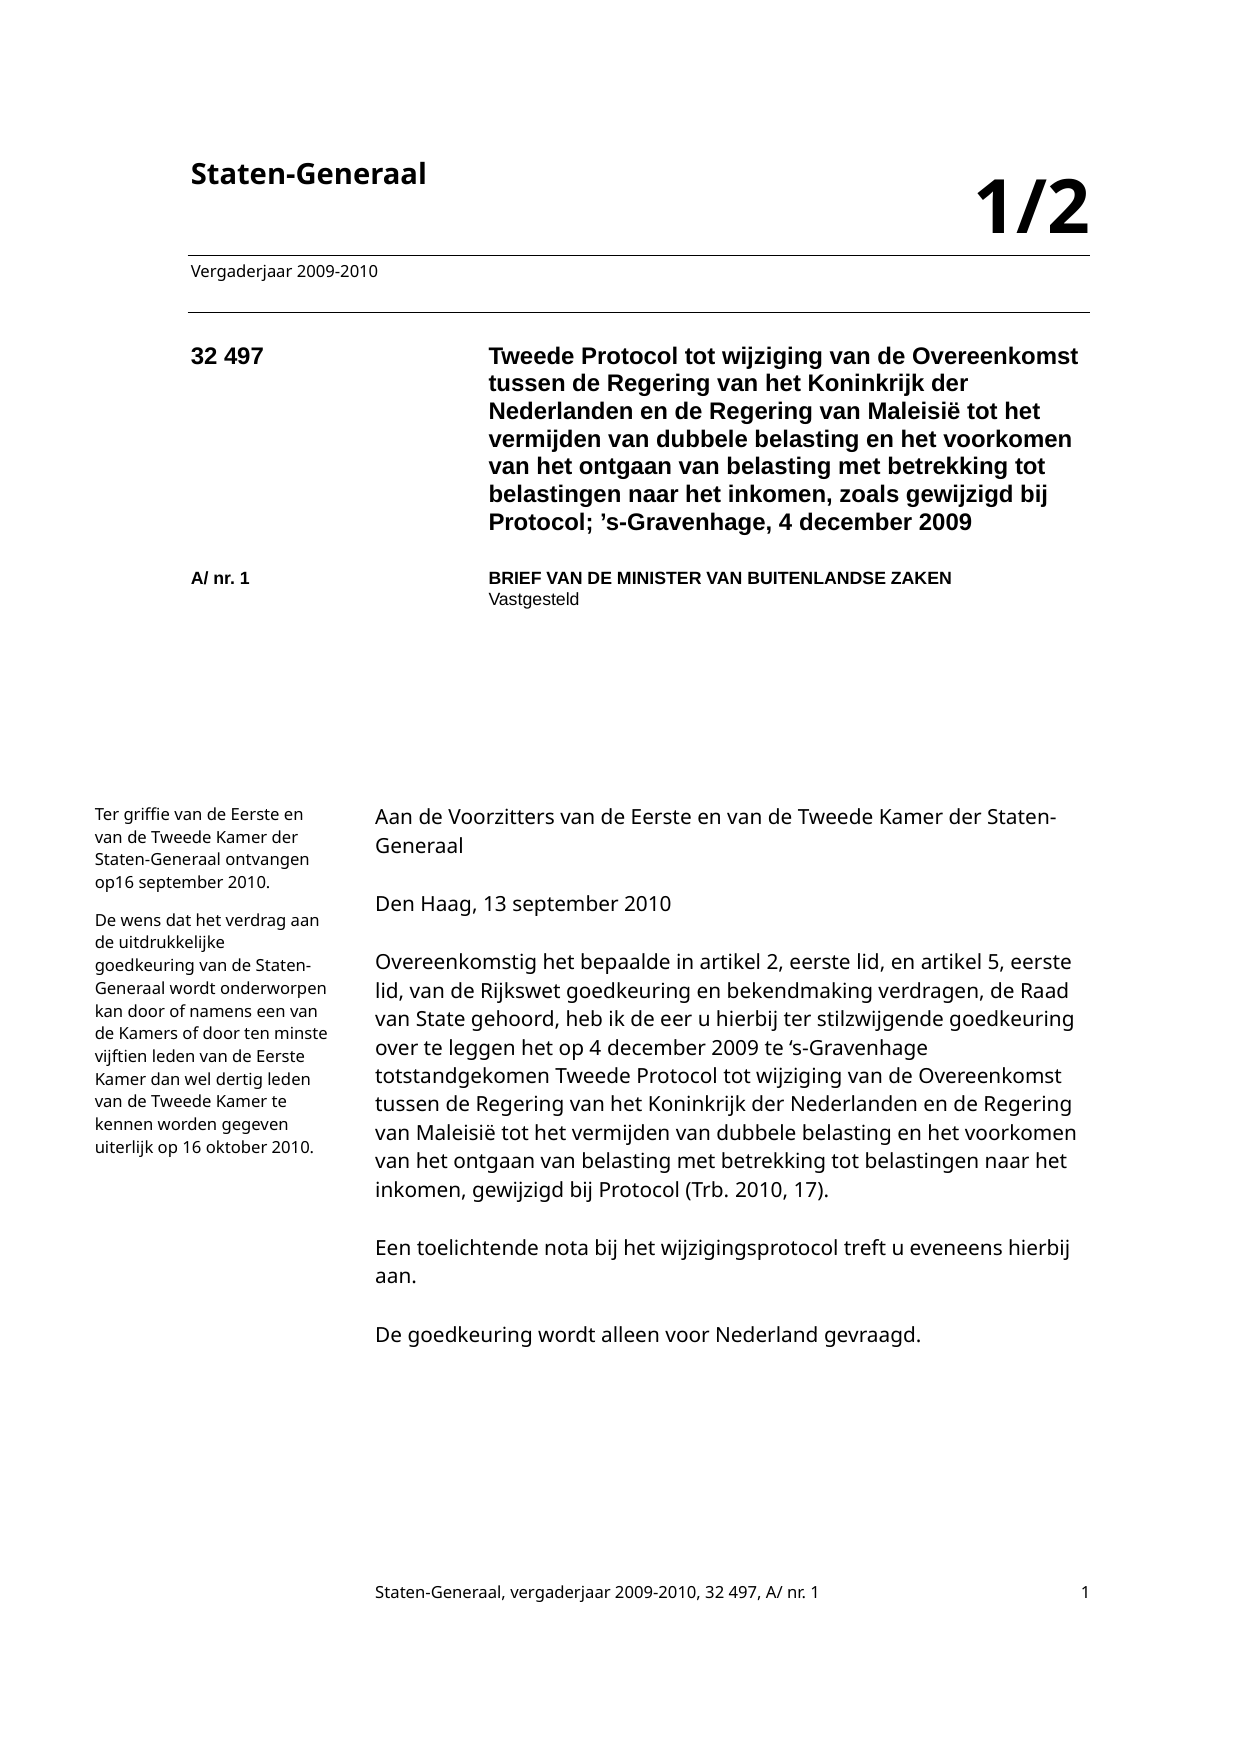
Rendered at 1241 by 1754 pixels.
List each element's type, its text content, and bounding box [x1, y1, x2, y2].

table_cell [188, 313, 485, 339]
text Aan de Voorzitters van de Eerste en van de Tweede Kamer der Staten-Generaal [375, 802, 1090, 859]
text De wens dat het verdrag aan de uitdrukkelijke goedkeuring van de Staten-Generaal wordt onderworpen kan door of namens een van de Kamers of door ten minste vijftien leden van de Eerste Kamer dan wel dertig leden van de Tweede Kamer te kennen worden gegeven uiterlijk op 16 oktober 2010. [94, 908, 328, 1158]
table_cell [485, 256, 1090, 312]
text De goedkeuring wordt alleen voor Nederland gevraagd. [375, 1320, 1090, 1348]
table_cell Tweede Protocol tot wijziging van de Overeenkomst tussen de Regering van het Koninkrijk der Nederlanden en de Regering van Maleisië tot het vermijden van dubbele belasting en het voorkomen van het ontgaan van belasting met betrekking tot belastingen naar het inkomen, zoals gewijzigd bij Protocol; ’s-Gravenhage, 4 december 2009 [485, 339, 1090, 565]
table_cell A/ nr. 1 [188, 565, 485, 684]
table_cell 32 497 [188, 339, 485, 565]
table_cell BRIEF VAN DE MINISTER VAN BUITENLANDSE ZAKEN Vastgesteld [485, 565, 1090, 684]
table_header 1/2 [910, 150, 1090, 255]
table_cell [485, 313, 1090, 339]
text Een toelichtende nota bij het wijzigingsprotocol treft u eveneens hierbij aan. [375, 1233, 1090, 1290]
text Overeenkomstig het bepaalde in artikel 2, eerste lid, en artikel 5, eerste lid, van de Rijkswet goedkeuring en bekendmaking verdragen, de Raad van State gehoord, heb ik de eer u hierbij ter stilzwijgende goedkeuring over te leggen het op 4 december 2009 te ‘s-Gravenhage totstandgekomen Tweede Protocol tot wijziging van de Overeenkomst tussen de Regering van het Koninkrijk der Nederlanden en de Regering van Maleisië tot het vermijden van dubbele belasting en het voorkomen van het ontgaan van belasting met betrekking tot belastingen naar het inkomen, gewijzigd bij Protocol (Trb. 2010, 17). [375, 947, 1090, 1203]
table_cell Vergaderjaar 2009-2010 [188, 256, 485, 312]
text Den Haag, 13 september 2010 [375, 889, 1090, 917]
text Ter griffie van de Eerste en van de Tweede Kamer der Staten-Generaal ontvangen op16 september 2010. [94, 802, 328, 893]
text [94, 893, 328, 908]
table_header Staten-Generaal [188, 150, 909, 255]
